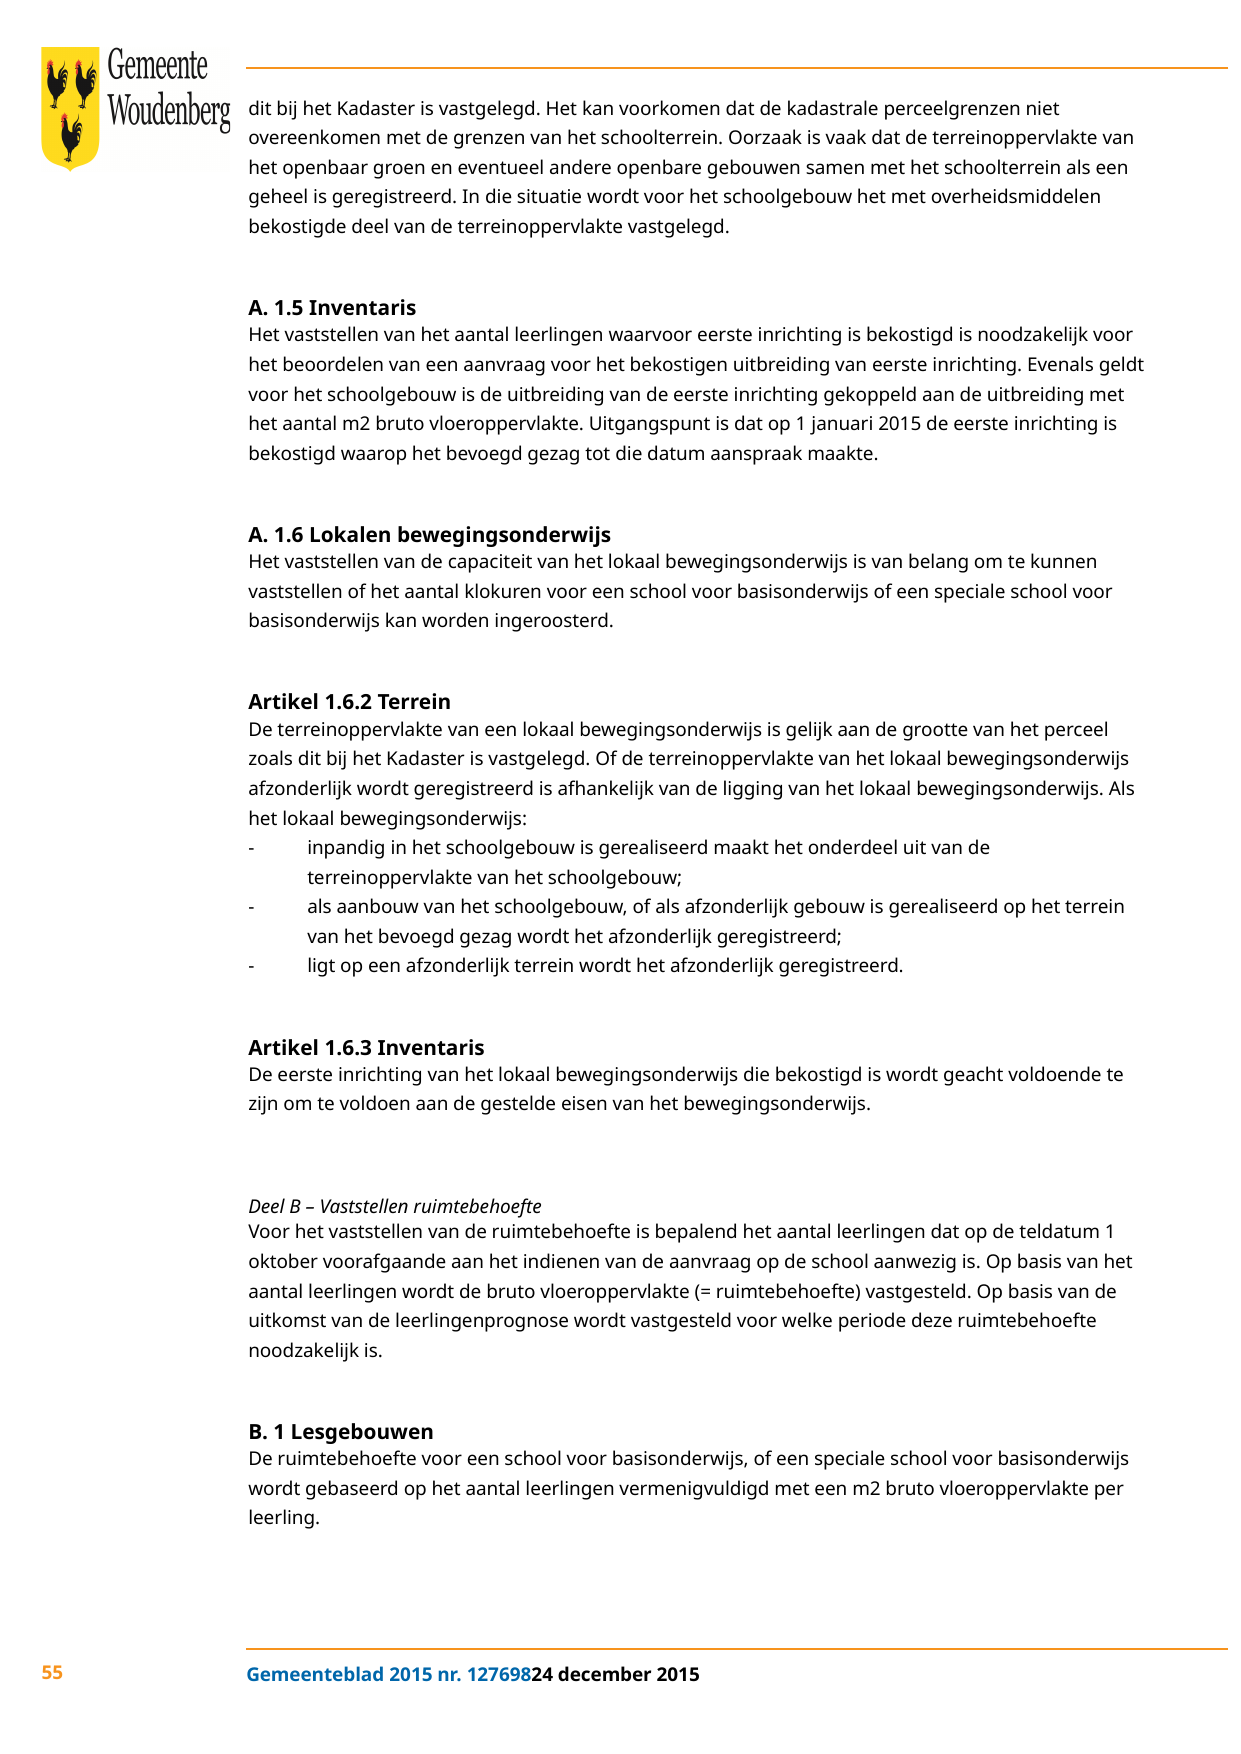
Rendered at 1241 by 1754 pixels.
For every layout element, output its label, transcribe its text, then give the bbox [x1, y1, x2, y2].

list als aanbouw van het schoolgebouw, of als afzonderlijk gebouw is gerealiseerd op het terrein van het bevoegd gezag wordt het afzonderlijk geregistreerd; [248, 893, 1152, 949]
text De eerste inrichting van het lokaal bewegingsonderwijs die bekostigd is wordt geacht voldoende te zijn om te voldoen aan de gestelde eisen van het bewegingsonderwijs. [248, 1061, 1152, 1116]
text dit bij het Kadaster is vastgelegd. Het kan voorkomen dat de kadastrale perceelgrenzen niet overeenkomen met de grenzen van het schoolterrein. Oorzaak is vaak dat de terreinoppervlakte van het openbaar groen en eventueel andere openbare gebouwen samen met het schoolterrein als een geheel is geregistreerd. In die situatie wordt voor het schoolgebouw het met overheidsmiddelen bekostigde deel van de terreinoppervlakte vastgelegd. [248, 95, 1152, 239]
text Artikel 1.6.3 Inventaris [248, 1033, 1152, 1061]
text Deel B – Vaststellen ruimtebehoefte [248, 1193, 1152, 1219]
picture [41, 47, 231, 172]
text Het vaststellen van de capaciteit van het lokaal bewegingsonderwijs is van belang om te kunnen vaststellen of het aantal klokuren voor een school voor basisonderwijs of een speciale school voor basisonderwijs kan worden ingeroosterd. [248, 548, 1152, 633]
text Het vaststellen van het aantal leerlingen waarvoor eerste inrichting is bekostigd is noodzakelijk voor het beoordelen van een aanvraag voor het bekostigen uitbreiding van eerste inrichting. Evenals geldt voor het schoolgebouw is de uitbreiding van de eerste inrichting gekoppeld aan de uitbreiding met het aantal m2 bruto vloeroppervlakte. Uitgangspunt is dat op 1 januari 2015 de eerste inrichting is bekostigd waarop het bevoegd gezag tot die datum aanspraak maakte. [248, 322, 1152, 466]
text A. 1.5 Inventaris [248, 293, 1152, 322]
list inpandig in het schoolgebouw is gerealiseerd maakt het onderdeel uit van de terreinoppervlakte van het schoolgebouw; [248, 834, 1152, 889]
text B. 1 Lesgebouwen [248, 1417, 1152, 1445]
text De terreinoppervlakte van een lokaal bewegingsonderwijs is gelijk aan de grootte van het perceel zoals dit bij het Kadaster is vastgelegd. Of de terreinoppervlakte van het lokaal bewegingsonderwijs afzonderlijk wordt geregistreerd is afhankelijk van de ligging van het lokaal bewegingsonderwijs. Als het lokaal bewegingsonderwijs: [248, 716, 1152, 830]
text Artikel 1.6.2 Terrein [248, 687, 1152, 716]
text Voor het vaststellen van de ruimtebehoefte is bepalend het aantal leerlingen dat op de teldatum 1 oktober voorafgaande aan het indienen van de aanvraag op de school aanwezig is. Op basis van het aantal leerlingen wordt de bruto vloeroppervlakte (= ruimtebehoefte) vastgesteld. Op basis van de uitkomst van de leerlingenprognose wordt vastgesteld voor welke periode deze ruimtebehoefte noodzakelijk is. [248, 1219, 1152, 1363]
text De ruimtebehoefte voor een school voor basisonderwijs, of een speciale school voor basisonderwijs wordt gebaseerd op het aantal leerlingen vermenigvuldigd met een m2 bruto vloeroppervlakte per leerling. [248, 1445, 1152, 1530]
text A. 1.6 Lokalen bewegingsonderwijs [248, 520, 1152, 548]
list ligt op een afzonderlijk terrein wordt het afzonderlijk geregistreerd. [248, 953, 1152, 978]
